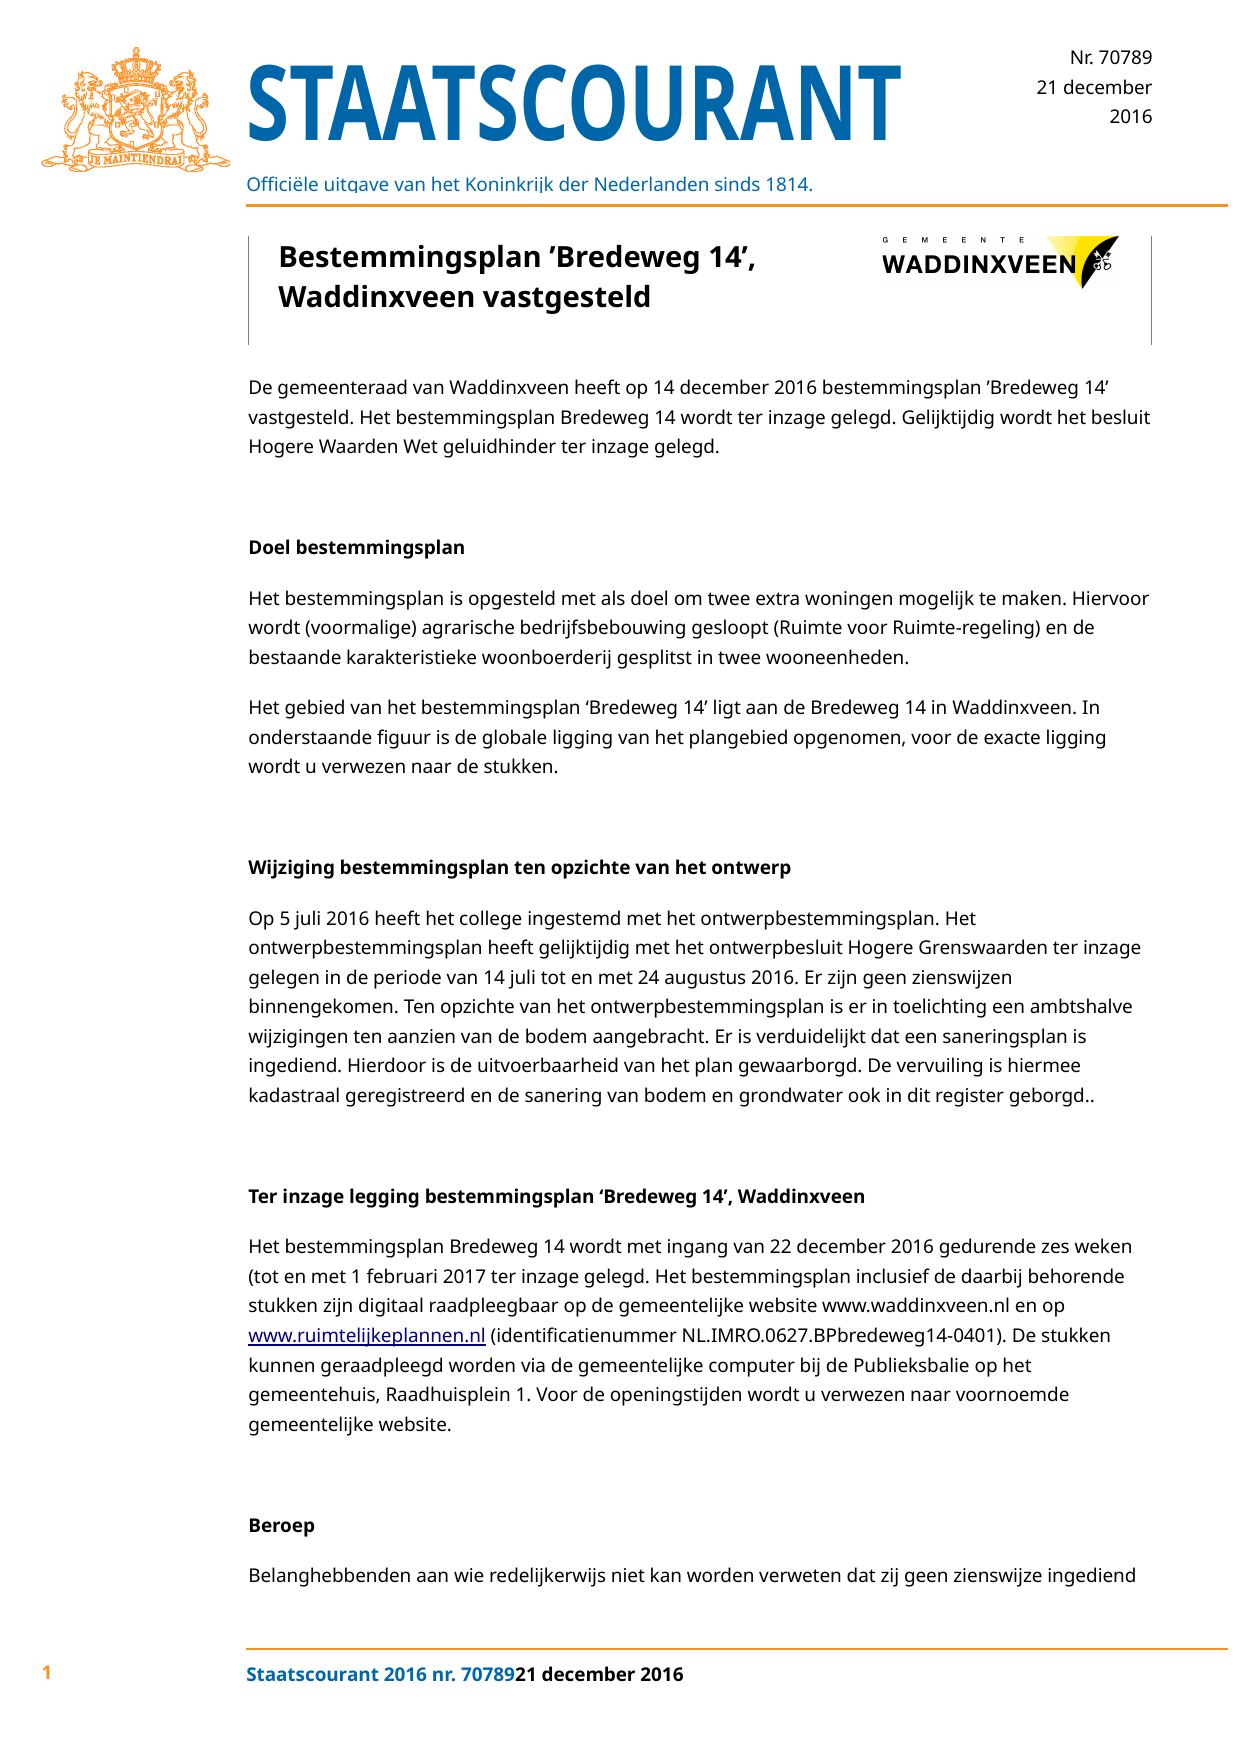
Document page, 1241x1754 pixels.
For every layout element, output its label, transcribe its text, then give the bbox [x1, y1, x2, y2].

text Het bestemmingsplan is opgesteld met als doel om twee extra woningen mogelijk te maken. Hiervoor wordt (voormalige) agrarische bedrijfsbebouwing gesloopt (Ruimte voor Ruimte-regeling) en de bestaande karakteristieke woonboerderij gesplitst in twee wooneenheden. [248, 585, 1152, 669]
text Ter inzage legging bestemmingsplan ‘Bredeweg 14’, Waddinxveen [248, 1183, 1152, 1209]
table_header Bestemmingsplan ’Bredeweg 14’, Waddinxveen vastgesteld [249, 236, 850, 345]
text De gemeenteraad van Waddinxveen heeft op 14 december 2016 bestemmingsplan ’Bredeweg 14’ vastgesteld. Het bestemmingsplan Bredeweg 14 wordt ter inzage gelegd. Gelijktijdig wordt het besluit Hogere Waarden Wet geluidhinder ter inzage gelegd. [248, 374, 1152, 459]
picture [41, 47, 231, 172]
text Beroep [248, 1512, 1152, 1537]
picture [882, 236, 1119, 289]
table_header [850, 236, 1151, 345]
text Het gebied van het bestemmingsplan ‘Bredeweg 14’ ligt aan de Bredeweg 14 in Waddinxveen. In onderstaande figuur is de globale ligging van het plangebied opgenomen, voor de exacte ligging wordt u verwezen naar de stukken. [248, 694, 1152, 779]
text Wijziging bestemmingsplan ten opzichte van het ontwerp [248, 854, 1152, 880]
text Doel bestemmingsplan [248, 534, 1152, 560]
text Het bestemmingsplan Bredeweg 14 wordt met ingang van 22 december 2016 gedurende zes weken (tot en met 1 februari 2017 ter inzage gelegd. Het bestemmingsplan inclusief de daarbij behorende stukken zijn digitaal raadpleegbaar op de gemeentelijke website www.waddinxveen.nl en op www.ruimtelijkeplannen.nl (identificatienummer NL.IMRO.0627.BPbredeweg14-0401). De stukken kunnen geraadpleegd worden via de gemeentelijke computer bij de Publieksbalie op het gemeentehuis, Raadhuisplein 1. Voor de openingstijden wordt u verwezen naar voornoemde gemeentelijke website. [248, 1233, 1152, 1437]
text Belanghebbenden aan wie redelijkerwijs niet kan worden verweten dat zij geen zienswijze ingediend [248, 1562, 1152, 1588]
text Op 5 juli 2016 heeft het college ingestemd met het ontwerpbestemmingsplan. Het ontwerpbestemmingsplan heeft gelijktijdig met het ontwerpbesluit Hogere Grenswaarden ter inzage gelegen in de periode van 14 juli tot en met 24 augustus 2016. Er zijn geen zienswijzen binnengekomen. Ten opzichte van het ontwerpbestemmingsplan is er in toelichting een ambtshalve wijzigingen ten aanzien van de bodem aangebracht. Er is verduidelijkt dat een saneringsplan is ingediend. Hierdoor is de uitvoerbaarheid van het plan gewaarborgd. De vervuiling is hiermee kadastraal geregistreerd en de sanering van bodem en grondwater ook in dit register geborgd.. [248, 905, 1152, 1108]
